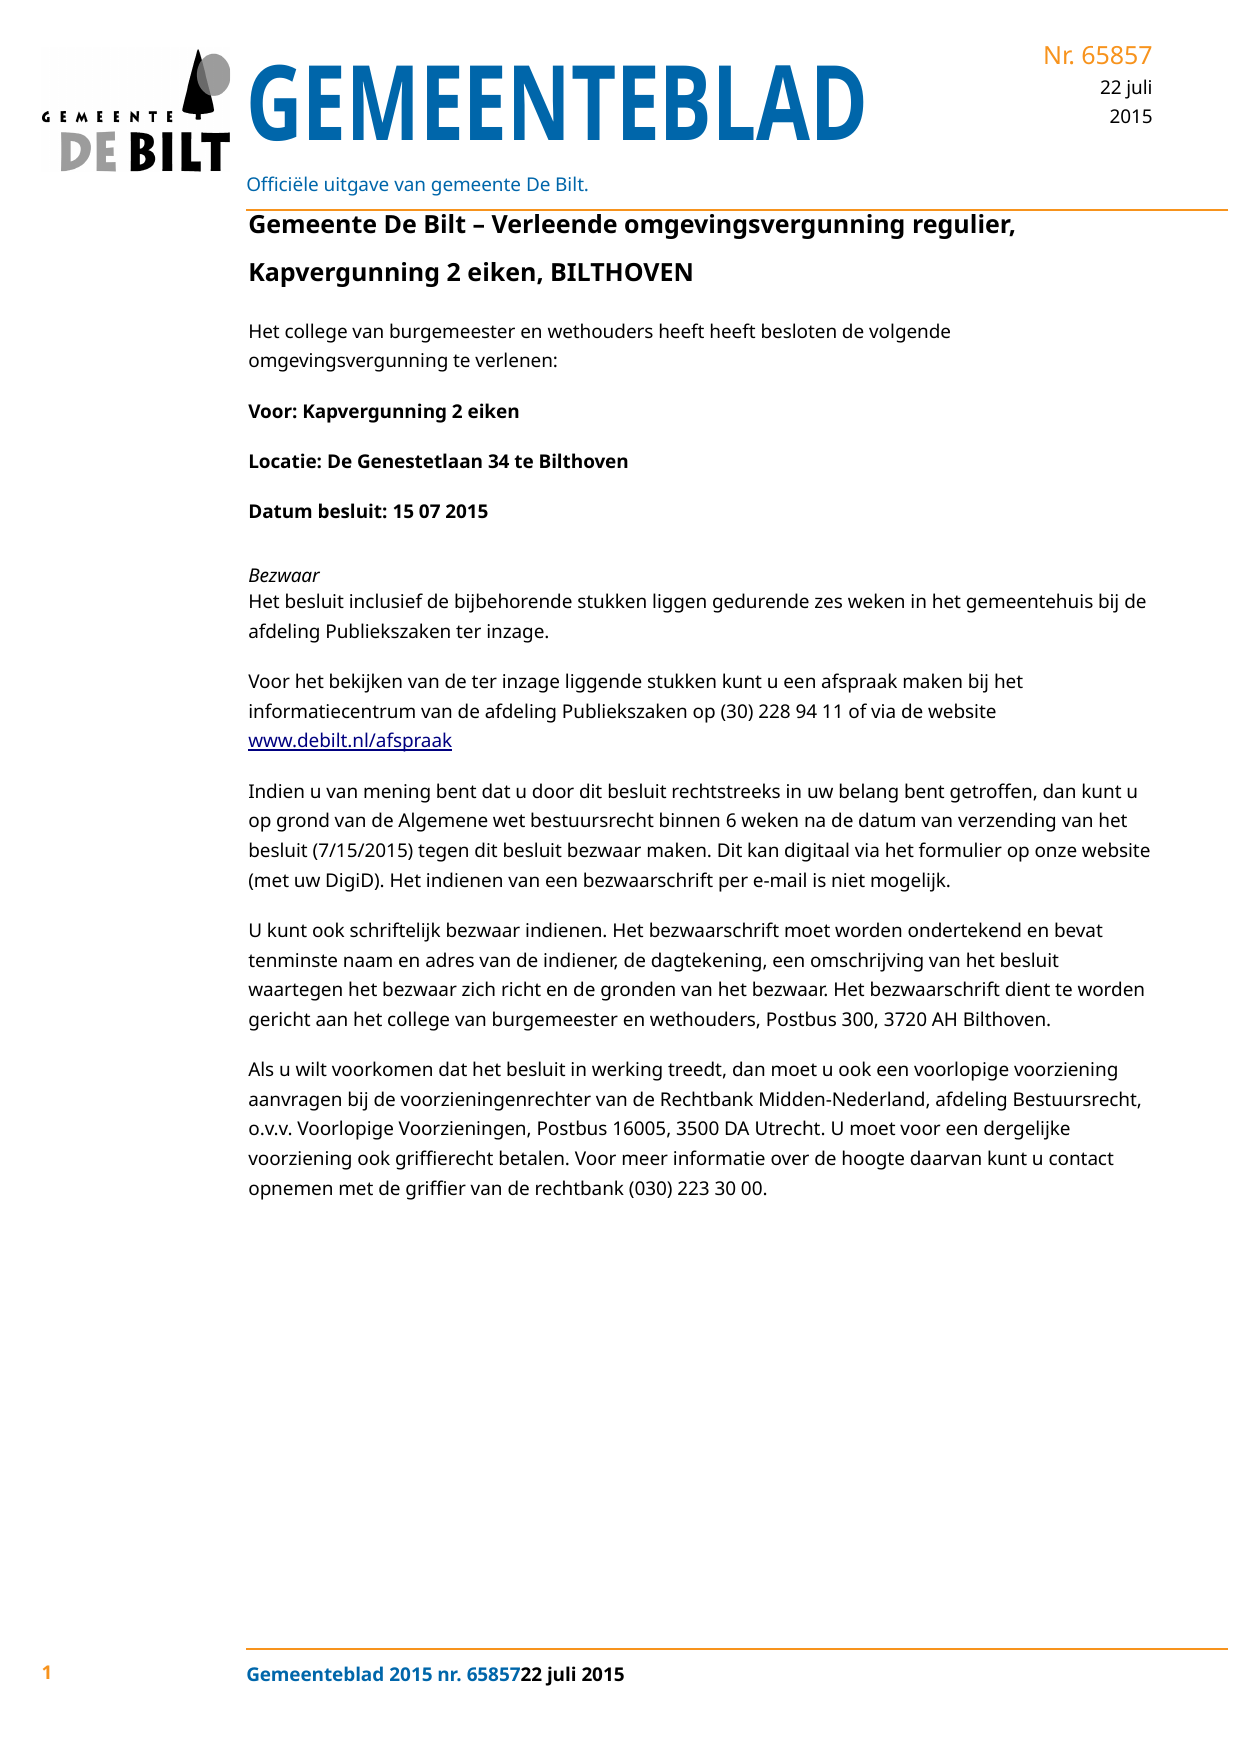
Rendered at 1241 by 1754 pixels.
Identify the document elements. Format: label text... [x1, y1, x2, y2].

text Datum besluit: 15 07 2015 [248, 499, 1152, 524]
text Als u wilt voorkomen dat het besluit in werking treedt, dan moet u ook een voorlopige voorziening aanvragen bij de voorzieningenrechter van de Rechtbank Midden-Nederland, afdeling Bestuursrecht, o.v.v. Voorlopige Voorzieningen, Postbus 16005, 3500 DA Utrecht. U moet voor een dergelijke voorziening ook griffierecht betalen. Voor meer informatie over de hoogte daarvan kunt u contact opnemen met de griffier van de rechtbank (030) 223 30 00. [248, 1056, 1152, 1200]
text Gemeente De Bilt – Verleende omgevingsvergunning regulier, Kapvergunning 2 eiken, BILTHOVEN [248, 211, 1152, 288]
picture [41, 47, 231, 172]
text U kunt ook schriftelijk bezwaar indienen. Het bezwaarschrift moet worden ondertekend en bevat tenminste naam en adres van de indiener, de dagtekening, een omschrijving van het besluit waartegen het bezwaar zich richt en de gronden van het bezwaar. Het bezwaarschrift dient te worden gericht aan het college van burgemeester en wethouders, Postbus 300, 3720 AH Bilthoven. [248, 917, 1152, 1032]
text Indien u van mening bent dat u door dit besluit rechtstreeks in uw belang bent getroffen, dan kunt u op grond van de Algemene wet bestuursrecht binnen 6 weken na de datum van verzending van het besluit (7/15/2015) tegen dit besluit bezwaar maken. Dit kan digitaal via het formulier op onze website (met uw DigiD). Het indienen van een bezwaarschrift per e-mail is niet mogelijk. [248, 778, 1152, 892]
text Voor: Kapvergunning 2 eiken [248, 398, 1152, 424]
text Voor het bekijken van de ter inzage liggende stukken kunt u een afspraak maken bij het informatiecentrum van de afdeling Publiekszaken op (30) 228 94 11 of via de website www.debilt.nl/afspraak [248, 668, 1152, 753]
text Bezwaar [248, 563, 1152, 588]
text Het college van burgemeester en wethouders heeft heeft besloten de volgende omgevingsvergunning te verlenen: [248, 318, 1152, 373]
text Het besluit inclusief de bijbehorende stukken liggen gedurende zes weken in het gemeentehuis bij de afdeling Publiekszaken ter inzage. [248, 588, 1152, 644]
text Locatie: De Genestetlaan 34 te Bilthoven [248, 448, 1152, 474]
